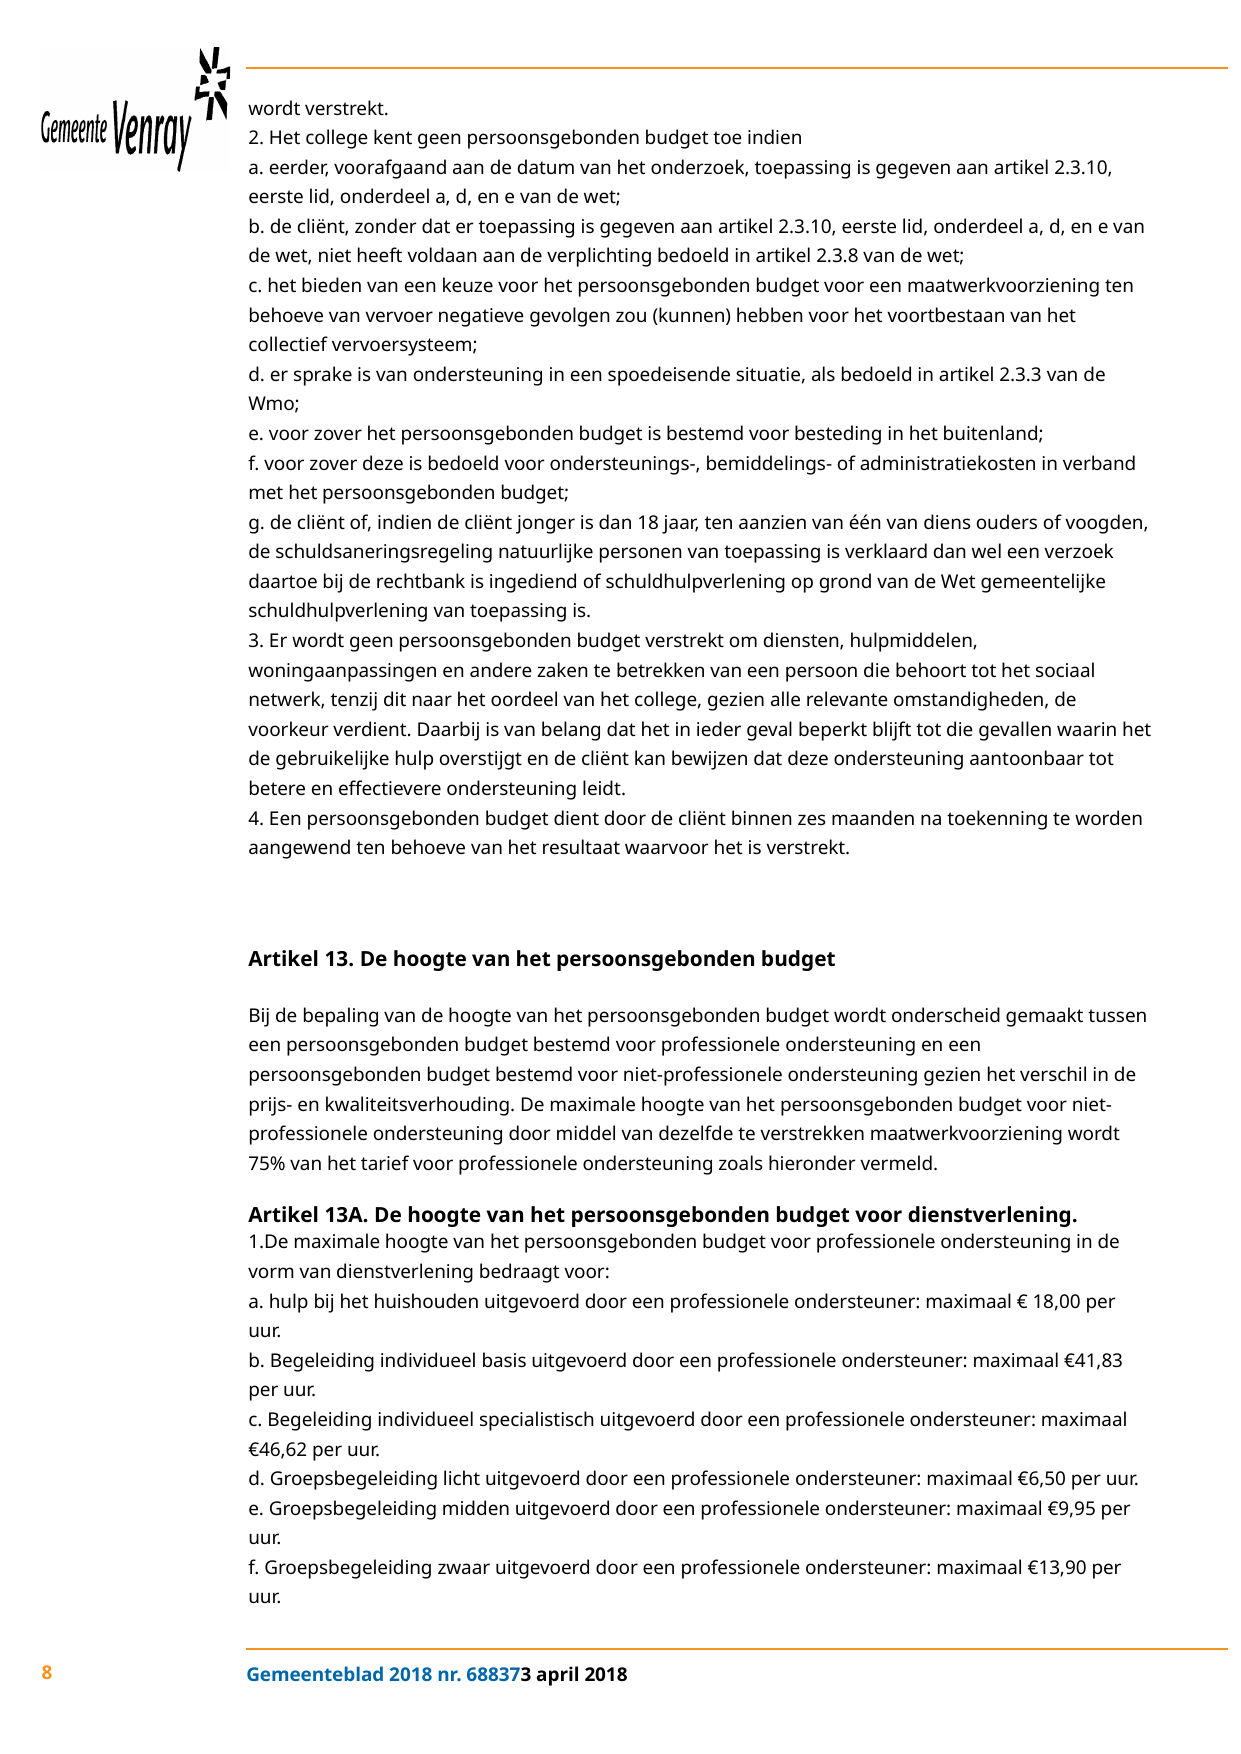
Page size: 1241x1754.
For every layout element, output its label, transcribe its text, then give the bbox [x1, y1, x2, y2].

text d. Groepsbegeleiding licht uitgevoerd door een professionele ondersteuner: maximaal €6,50 per uur. [248, 1465, 1152, 1491]
text 2. Het college kent geen persoonsgebonden budget toe indien [248, 124, 1152, 150]
text f. voor zover deze is bedoeld voor ondersteunings-, bemiddelings- of administratiekosten in verband met het persoonsgebonden budget; [248, 450, 1152, 505]
text b. de cliënt, zonder dat er toepassing is gegeven aan artikel 2.3.10, eerste lid, onderdeel a, d, en e van de wet, niet heeft voldaan aan de verplichting bedoeld in artikel 2.3.8 van de wet; [248, 213, 1152, 268]
text e. Groepsbegeleiding midden uitgevoerd door een professionele ondersteuner: maximaal €9,95 per uur. [248, 1495, 1152, 1550]
text c. Begeleiding individueel specialistisch uitgevoerd door een professionele ondersteuner: maximaal €46,62 per uur. [248, 1406, 1152, 1462]
picture [41, 47, 231, 172]
text 3. Er wordt geen persoonsgebonden budget verstrekt om diensten, hulpmiddelen, woningaanpassingen en andere zaken te betrekken van een persoon die behoort tot het sociaal netwerk, tenzij dit naar het oordeel van het college, gezien alle relevante omstandigheden, de voorkeur verdient. Daarbij is van belang dat het in ieder geval beperkt blijft tot die gevallen waarin het de gebruikelijke hulp overstijgt en de cliënt kan bewijzen dat deze ondersteuning aantoonbaar tot betere en effectievere ondersteuning leidt. [248, 627, 1152, 801]
text Artikel 13. De hoogte van het persoonsgebonden budget [248, 944, 1152, 972]
text Artikel 13A. De hoogte van het persoonsgebonden budget voor dienstverlening. [248, 1200, 1152, 1229]
text b. Begeleiding individueel basis uitgevoerd door een professionele ondersteuner: maximaal €41,83 per uur. [248, 1347, 1152, 1402]
text a. eerder, voorafgaand aan de datum van het onderzoek, toepassing is gegeven aan artikel 2.3.10, eerste lid, onderdeel a, d, en e van de wet; [248, 154, 1152, 209]
text 1.De maximale hoogte van het persoonsgebonden budget voor professionele ondersteuning in de vorm van dienstverlening bedraagt voor: [248, 1229, 1152, 1284]
text c. het bieden van een keuze voor het persoonsgebonden budget voor een maatwerkvoorziening ten behoeve van vervoer negatieve gevolgen zou (kunnen) hebben voor het voortbestaan van het collectief vervoersysteem; [248, 272, 1152, 357]
text 4. Een persoonsgebonden budget dient door de cliënt binnen zes maanden na toekenning te worden aangewend ten behoeve van het resultaat waarvoor het is verstrekt. [248, 805, 1152, 860]
text a. hulp bij het huishouden uitgevoerd door een professionele ondersteuner: maximaal € 18,00 per uur. [248, 1288, 1152, 1343]
text g. de cliënt of, indien de cliënt jonger is dan 18 jaar, ten aanzien van één van diens ouders of voogden, de schuldsaneringsregeling natuurlijke personen van toepassing is verklaard dan wel een verzoek daartoe bij de rechtbank is ingediend of schuldhulpverlening op grond van de Wet gemeentelijke schuldhulpverlening van toepassing is. [248, 509, 1152, 623]
text wordt verstrekt. [248, 95, 1152, 121]
text d. er sprake is van ondersteuning in een spoedeisende situatie, als bedoeld in artikel 2.3.3 van de Wmo; [248, 361, 1152, 416]
text f. Groepsbegeleiding zwaar uitgevoerd door een professionele ondersteuner: maximaal €13,90 per uur. [248, 1554, 1152, 1609]
text e. voor zover het persoonsgebonden budget is bestemd voor besteding in het buitenland; [248, 420, 1152, 446]
text Bij de bepaling van de hoogte van het persoonsgebonden budget wordt onderscheid gemaakt tussen een persoonsgebonden budget bestemd voor professionele ondersteuning en een persoonsgebonden budget bestemd voor niet-professionele ondersteuning gezien het verschil in de prijs- en kwaliteitsverhouding. De maximale hoogte van het persoonsgebonden budget voor niet-professionele ondersteuning door middel van dezelfde te verstrekken maatwerkvoorziening wordt 75% van het tarief voor professionele ondersteuning zoals hieronder vermeld. [248, 1002, 1152, 1176]
